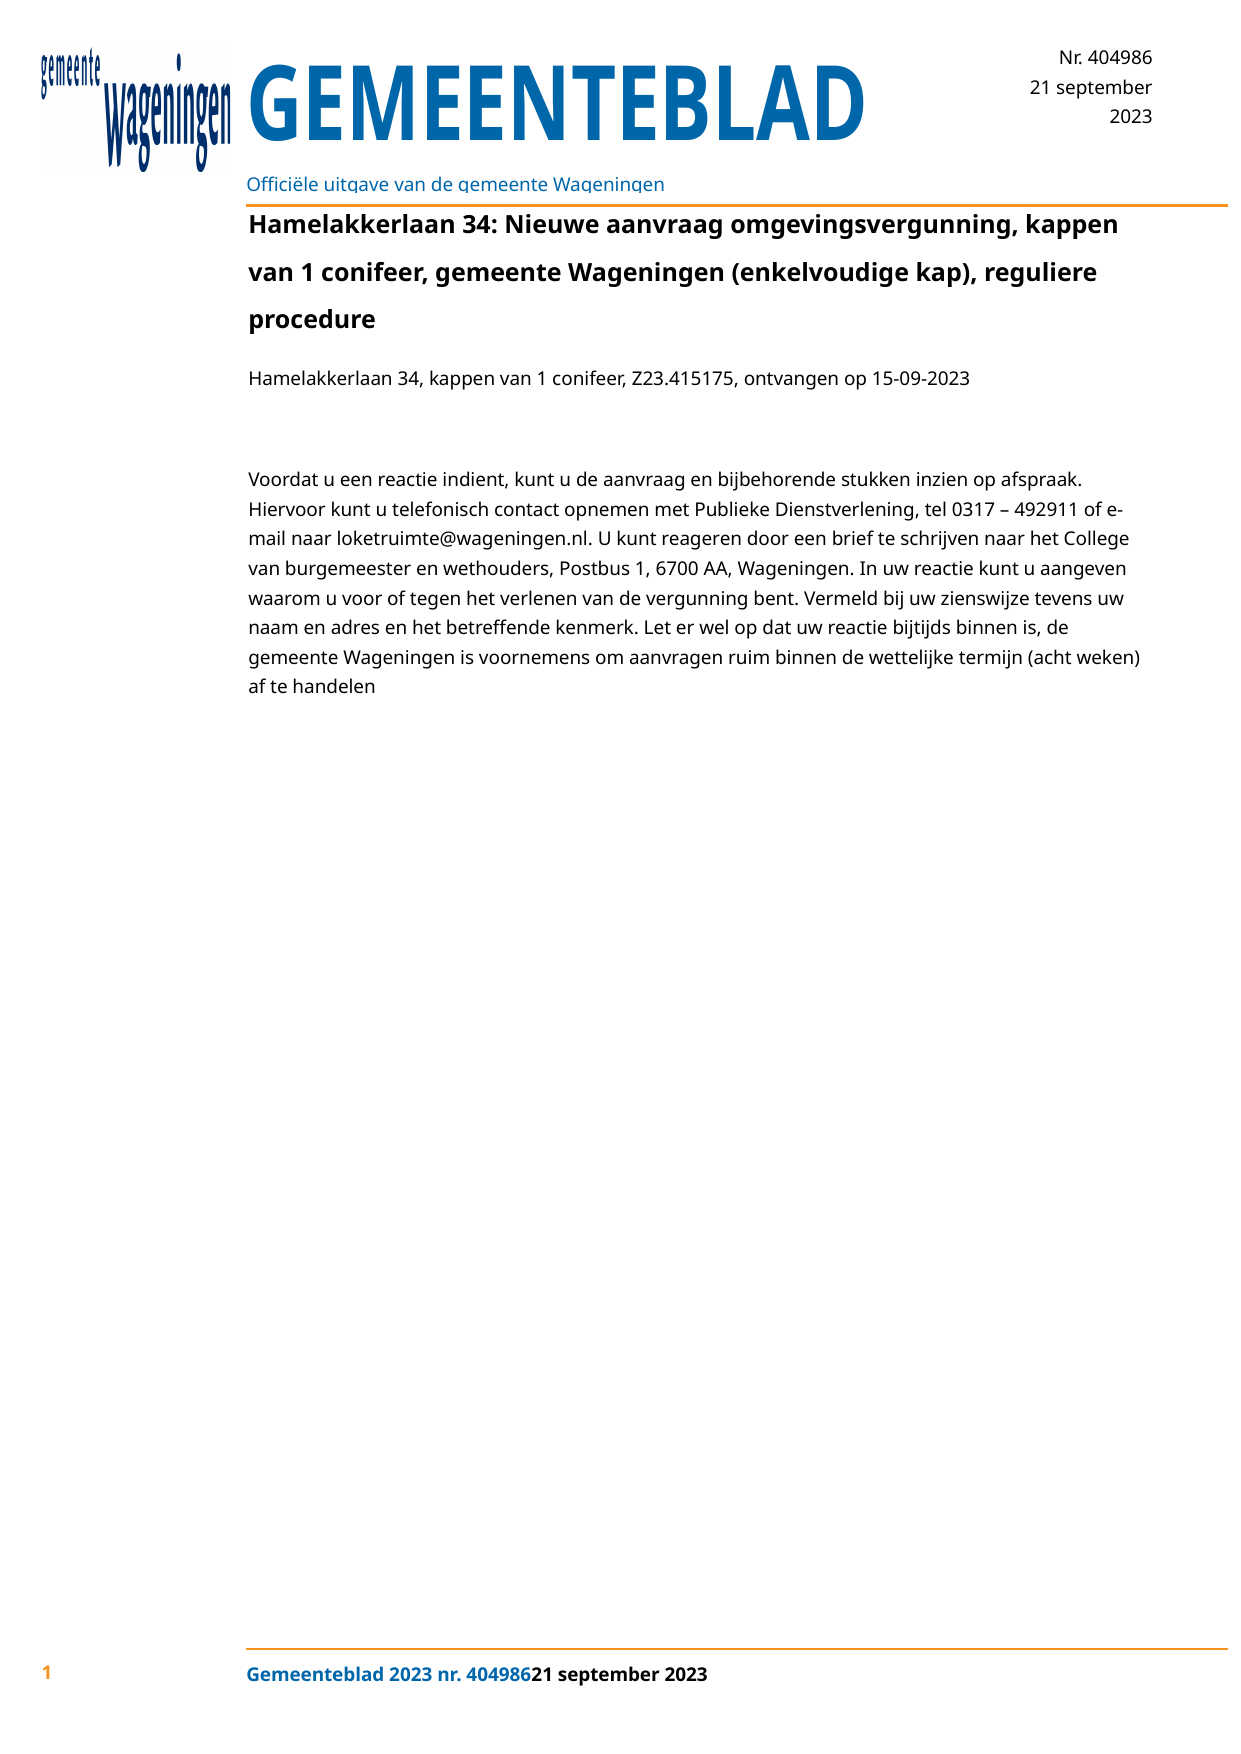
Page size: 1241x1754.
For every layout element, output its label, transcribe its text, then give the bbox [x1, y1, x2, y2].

text Voordat u een reactie indient, kunt u de aanvraag en bijbehorende stukken inzien op afspraak. Hiervoor kunt u telefonisch contact opnemen met Publieke Dienstverlening, tel 0317 – 492911 of e-mail naar loketruimte@wageningen.nl. U kunt reageren door een brief te schrijven naar het College van burgemeester en wethouders, Postbus 1, 6700 AA, Wageningen. In uw reactie kunt u aangeven waarom u voor of tegen het verlenen van de vergunning bent. Vermeld bij uw zienswijze tevens uw naam en adres en het betreffende kenmerk. Let er wel op dat uw reactie bijtijds binnen is, de gemeente Wageningen is voornemens om aanvragen ruim binnen de wettelijke termijn (acht weken) af te handelen [248, 466, 1152, 699]
text Hamelakkerlaan 34, kappen van 1 conifeer, Z23.415175, ontvangen op 15-09-2023 [248, 366, 1152, 391]
picture [41, 47, 231, 172]
text Hamelakkerlaan 34: Nieuwe aanvraag omgevingsvergunning, kappen van 1 conifeer, gemeente Wageningen (enkelvoudige kap), reguliere procedure [248, 207, 1152, 336]
